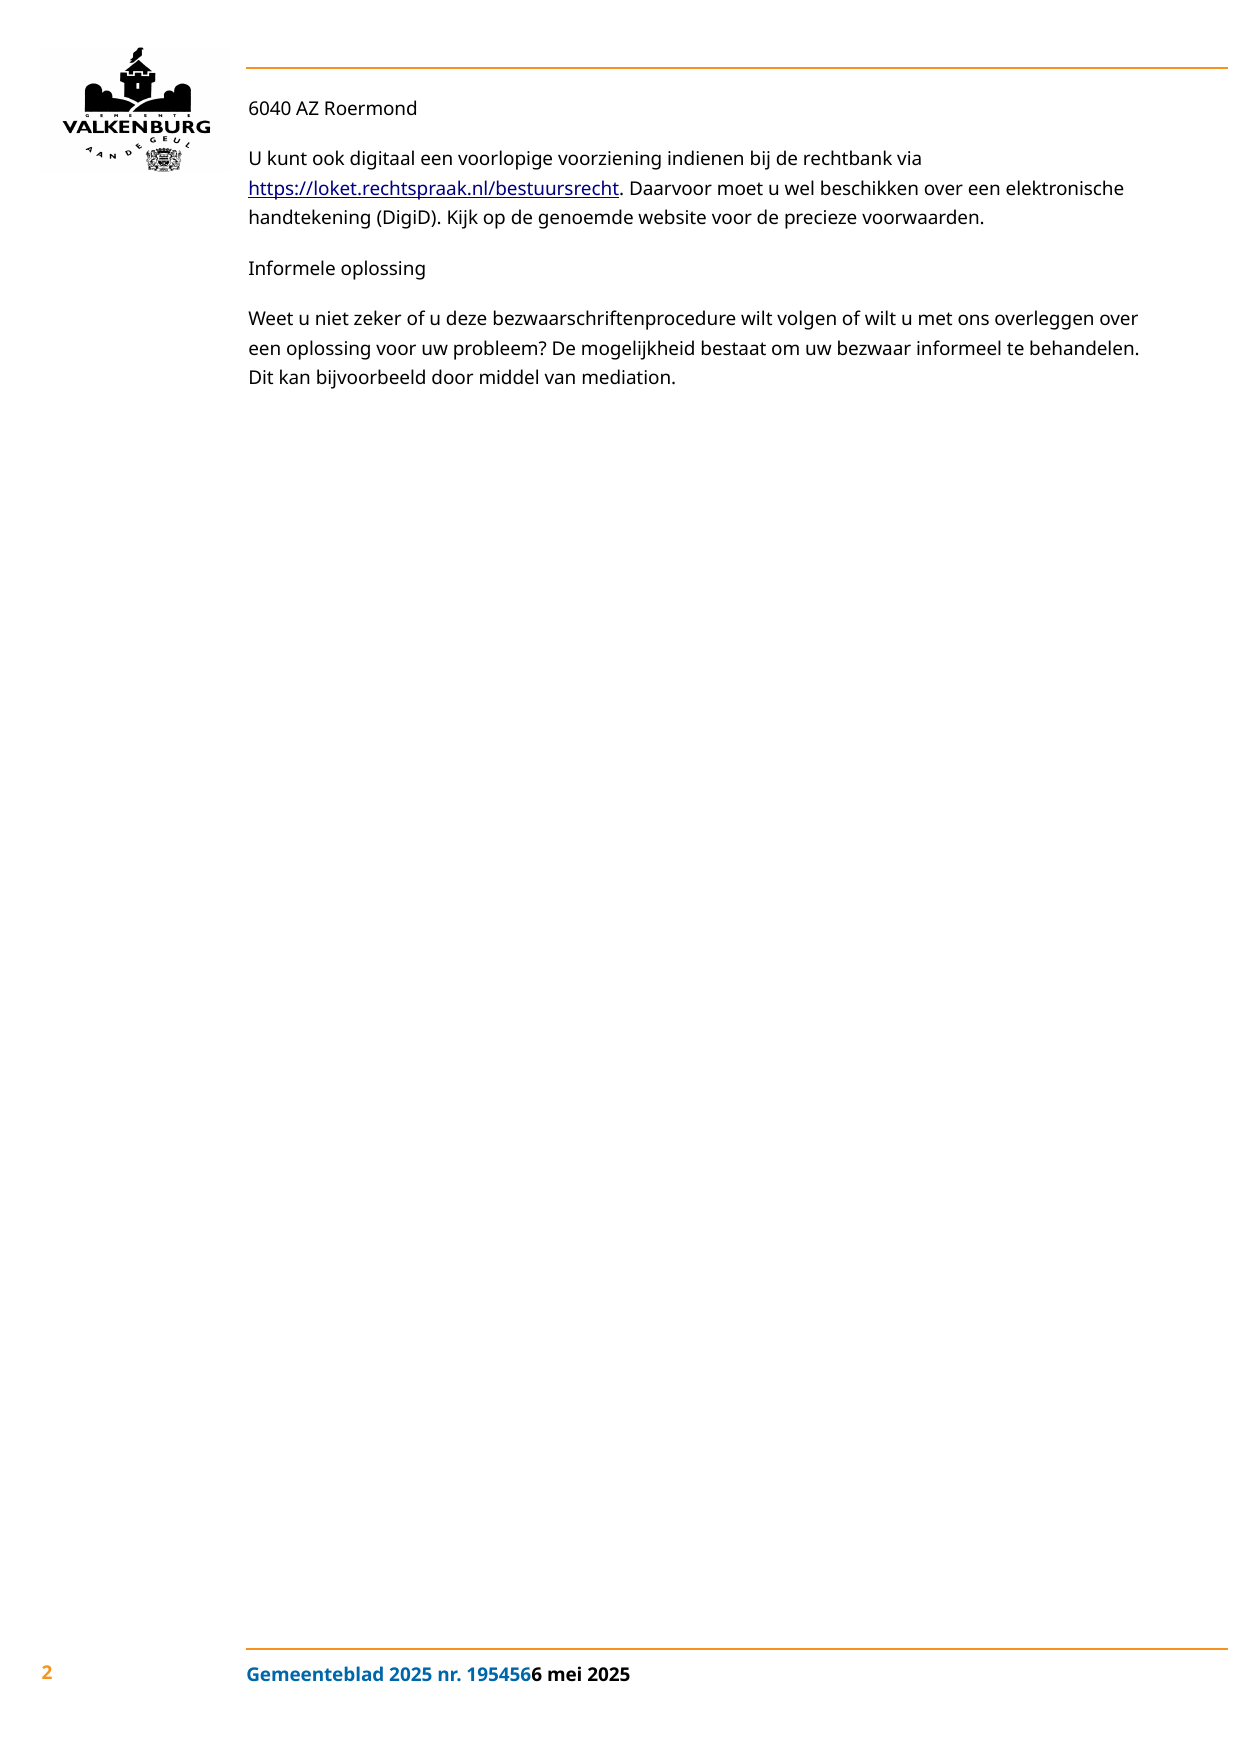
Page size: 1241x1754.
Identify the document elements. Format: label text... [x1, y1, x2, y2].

picture [41, 47, 231, 172]
text Weet u niet zeker of u deze bezwaarschriftenprocedure wilt volgen of wilt u met ons overleggen over een oplossing voor uw probleem? De mogelijkheid bestaat om uw bezwaar informeel te behandelen. Dit kan bijvoorbeeld door middel van mediation. [248, 305, 1152, 390]
text U kunt ook digitaal een voorlopige voorziening indienen bij de rechtbank via https://loket.rechtspraak.nl/bestuursrecht. Daarvoor moet u wel beschikken over een elektronische handtekening (DigiD). Kijk op de genoemde website voor de precieze voorwaarden. [248, 145, 1152, 230]
text Informele oplossing [248, 255, 1152, 281]
text 6040 AZ Roermond [248, 95, 1152, 121]
